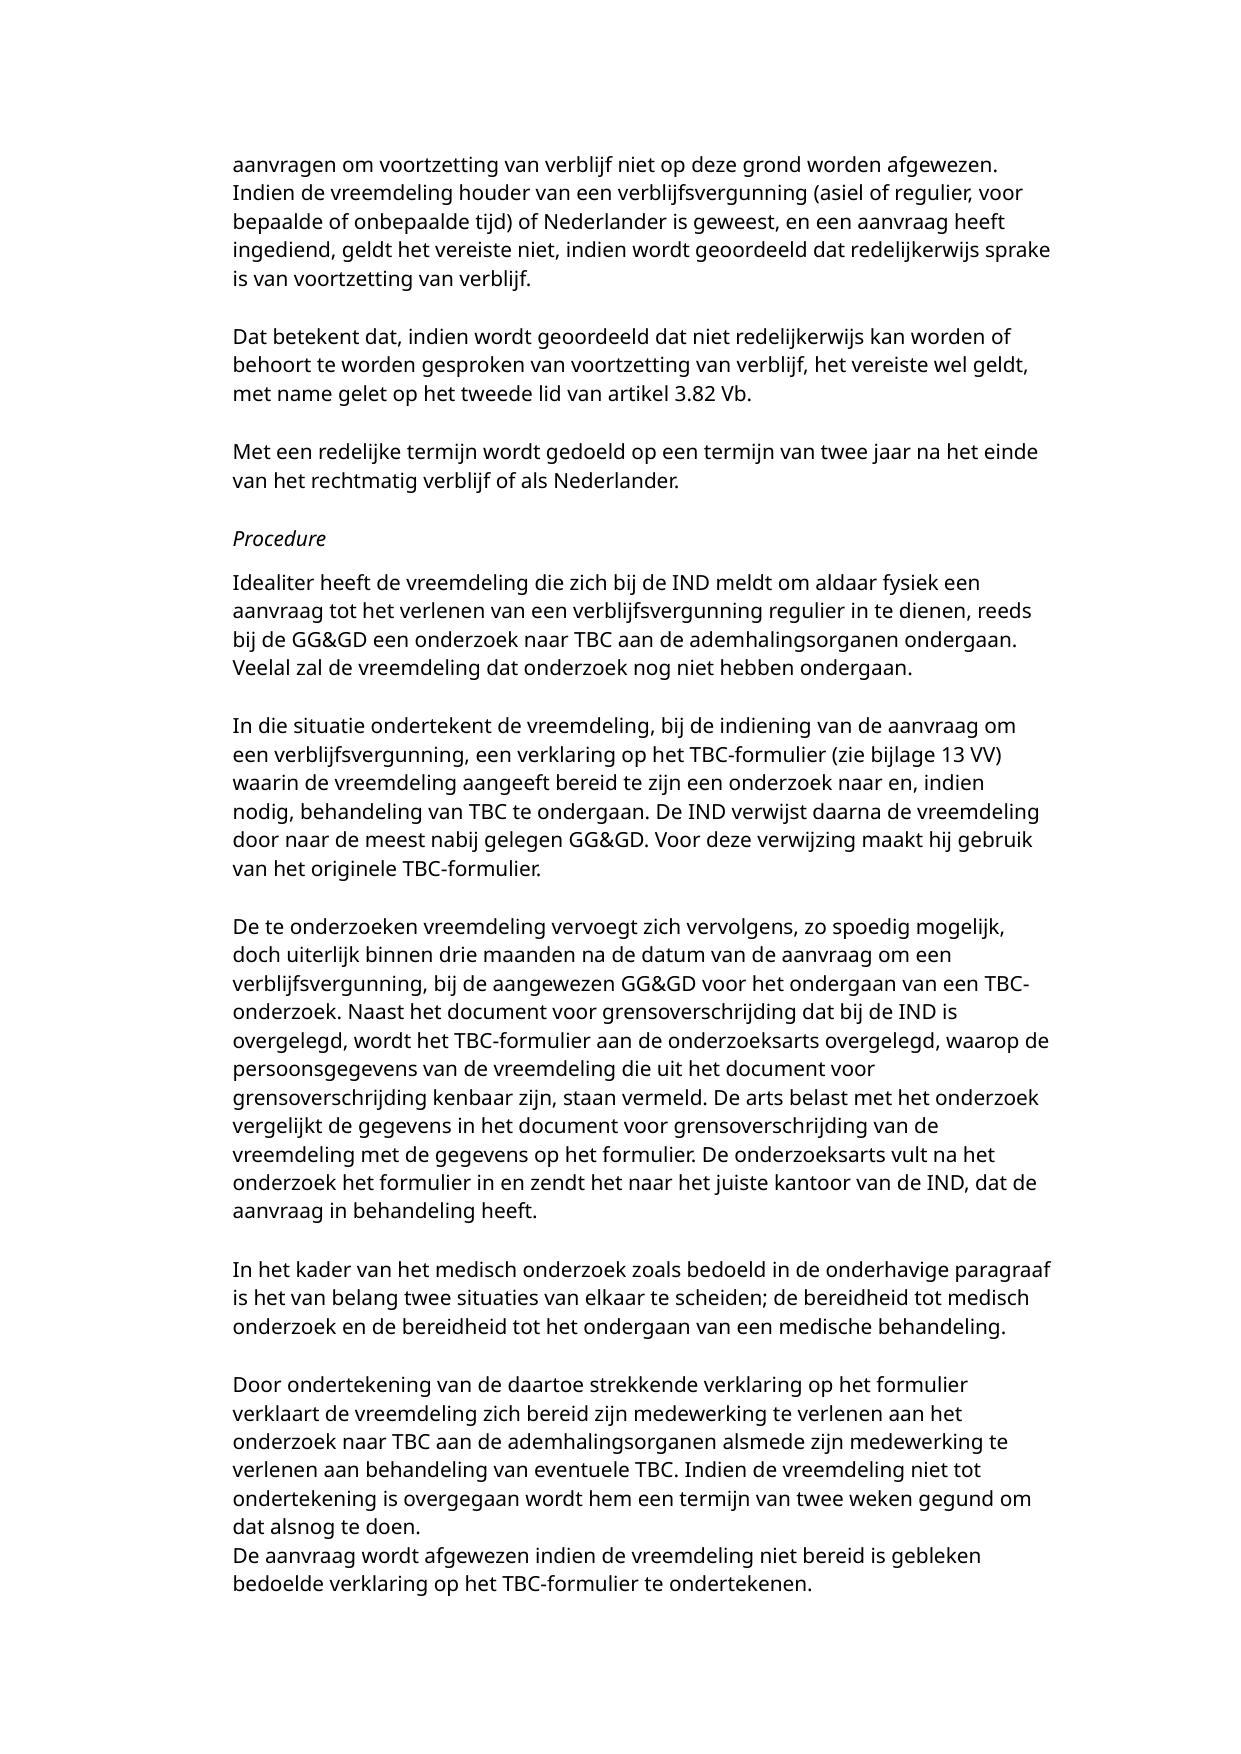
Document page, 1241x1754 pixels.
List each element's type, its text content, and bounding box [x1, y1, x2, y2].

text Procedure [232, 524, 1053, 553]
text De te onderzoeken vreemdeling vervoegt zich vervolgens, zo spoedig mogelijk, doch uiterlijk binnen drie maanden na de datum van de aanvraag om een verblijfsvergunning, bij de aangewezen GG&GD voor het ondergaan van een TBC-onderzoek. Naast het document voor grensoverschrijding dat bij de IND is overgelegd, wordt het TBC-formulier aan de onderzoeksarts overgelegd, waarop de persoonsgegevens van de vreemdeling die uit het document voor grensoverschrijding kenbaar zijn, staan vermeld. De arts belast met het onderzoek vergelijkt de gegevens in het document voor grensoverschrijding van de vreemdeling met de gegevens op het formulier. De onderzoeksarts vult na het onderzoek het formulier in en zendt het naar het juiste kantoor van de IND, dat de aanvraag in behandeling heeft. [232, 912, 1053, 1225]
text Dat betekent dat, indien wordt geoordeeld dat niet redelijkerwijs kan worden of behoort te worden gesproken van voortzetting van verblijf, het vereiste wel geldt, met name gelet op het tweede lid van artikel 3.82 Vb. [232, 322, 1053, 407]
text In het kader van het medisch onderzoek zoals bedoeld in de onderhavige paragraaf is het van belang twee situaties van elkaar te scheiden; de bereidheid tot medisch onderzoek en de bereidheid tot het ondergaan van een medische behandeling. [232, 1255, 1053, 1340]
text Idealiter heeft de vreemdeling die zich bij de IND meldt om aldaar fysiek een aanvraag tot het verlenen van een verblijfsvergunning regulier in te dienen, reeds bij de GG&GD een onderzoek naar TBC aan de ademhalingsorganen ondergaan. Veelal zal de vreemdeling dat onderzoek nog niet hebben ondergaan. [232, 568, 1053, 682]
text Door ondertekening van de daartoe strekkende verklaring op het formulier verklaart de vreemdeling zich bereid zijn medewerking te verlenen aan het onderzoek naar TBC aan de ademhalingsorganen alsmede zijn medewerking te verlenen aan behandeling van eventuele TBC. Indien de vreemdeling niet tot ondertekening is overgegaan wordt hem een termijn van twee weken gegund om dat alsnog te doen. [232, 1370, 1053, 1541]
text Met een redelijke termijn wordt gedoeld op een termijn van twee jaar na het einde van het rechtmatig verblijf of als Nederlander. [232, 437, 1053, 494]
text In die situatie ondertekent de vreemdeling, bij de indiening van de aanvraag om een verblijfsvergunning, een verklaring op het TBC-formulier (zie bijlage 13 VV) waarin de vreemdeling aangeeft bereid te zijn een onderzoek naar en, indien nodig, behandeling van TBC te ondergaan. De IND verwijst daarna de vreemdeling door naar de meest nabij gelegen GG&GD. Voor deze verwijzing maakt hij gebruik van het originele TBC-formulier. [232, 712, 1053, 882]
text aanvragen om voortzetting van verblijf niet op deze grond worden afgewezen. Indien de vreemdeling houder van een verblijfsvergunning (asiel of regulier, voor bepaalde of onbepaalde tijd) of Nederlander is geweest, en een aanvraag heeft ingediend, geldt het vereiste niet, indien wordt geoordeeld dat redelijkerwijs sprake is van voortzetting van verblijf. [232, 150, 1053, 292]
text De aanvraag wordt afgewezen indien de vreemdeling niet bereid is gebleken bedoelde verklaring op het TBC-formulier te ondertekenen. [232, 1541, 1053, 1598]
